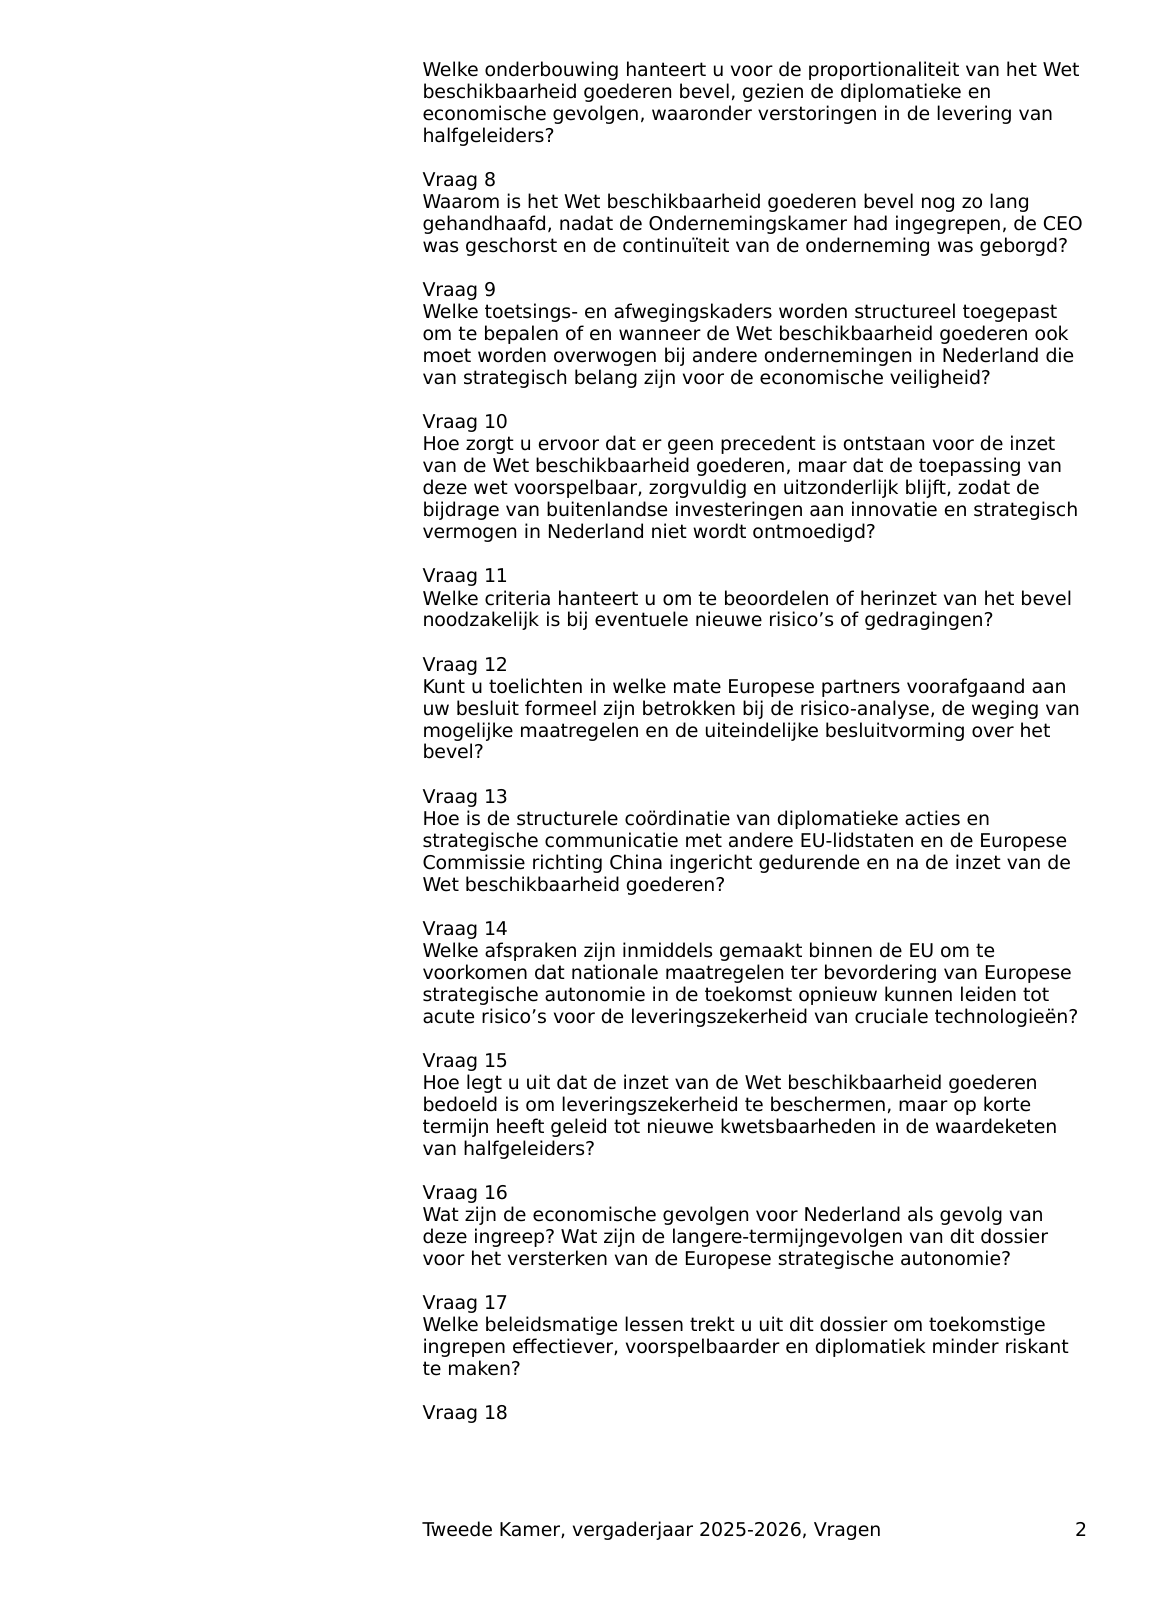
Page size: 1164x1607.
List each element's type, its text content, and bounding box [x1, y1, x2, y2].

text Vraag 14 [422, 918, 1087, 940]
text Vraag 15 [422, 1050, 1087, 1072]
text Welke beleidsmatige lessen trekt u uit dit dossier om toekomstige ingrepen effectiever, voorspelbaarder en diplomatiek minder riskant te maken? [422, 1314, 1087, 1380]
text Vraag 9 [422, 279, 1087, 301]
text Welke toetsings- en afwegingskaders worden structureel toegepast om te bepalen of en wanneer de Wet beschikbaarheid goederen ook moet worden overwogen bij andere ondernemingen in Nederland die van strategisch belang zijn voor de economische veiligheid? [422, 301, 1087, 389]
text Vraag 13 [422, 786, 1087, 808]
text Vraag 10 [422, 411, 1087, 433]
text Welke afspraken zijn inmiddels gemaakt binnen de EU om te voorkomen dat nationale maatregelen ter bevordering van Europese strategische autonomie in de toekomst opnieuw kunnen leiden tot acute risico’s voor de leveringszekerheid van cruciale technologieën? [422, 940, 1087, 1028]
text Wat zijn de economische gevolgen voor Nederland als gevolg van deze ingreep? Wat zijn de langere-termijngevolgen van dit dossier voor het versterken van de Europese strategische autonomie? [422, 1204, 1087, 1270]
text Vraag 17 [422, 1292, 1087, 1314]
text Vraag 16 [422, 1182, 1087, 1204]
text Vraag 8 [422, 169, 1087, 191]
text Welke onderbouwing hanteert u voor de proportionaliteit van het Wet beschikbaarheid goederen bevel, gezien de diplomatieke en economische gevolgen, waaronder verstoringen in de levering van halfgeleiders? [422, 59, 1087, 147]
text Vraag 18 [422, 1402, 1087, 1424]
text Hoe is de structurele coördinatie van diplomatieke acties en strategische communicatie met andere EU-lidstaten en de Europese Commissie richting China ingericht gedurende en na de inzet van de Wet beschikbaarheid goederen? [422, 808, 1087, 896]
text Vraag 11 [422, 565, 1087, 587]
text Waarom is het Wet beschikbaarheid goederen bevel nog zo lang gehandhaafd, nadat de Ondernemingskamer had ingegrepen, de CEO was geschorst en de continuïteit van de onderneming was geborgd? [422, 191, 1087, 257]
text Welke criteria hanteert u om te beoordelen of herinzet van het bevel noodzakelijk is bij eventuele nieuwe risico’s of gedragingen? [422, 587, 1087, 631]
text Kunt u toelichten in welke mate Europese partners voorafgaand aan uw besluit formeel zijn betrokken bij de risico-analyse, de weging van mogelijke maatregelen en de uiteindelijke besluitvorming over het bevel? [422, 676, 1087, 763]
text Hoe zorgt u ervoor dat er geen precedent is ontstaan voor de inzet van de Wet beschikbaarheid goederen, maar dat de toepassing van deze wet voorspelbaar, zorgvuldig en uitzonderlijk blijft, zodat de bijdrage van buitenlandse investeringen aan innovatie en strategisch vermogen in Nederland niet wordt ontmoedigd? [422, 433, 1087, 543]
text Hoe legt u uit dat de inzet van de Wet beschikbaarheid goederen bedoeld is om leveringszekerheid te beschermen, maar op korte termijn heeft geleid tot nieuwe kwetsbaarheden in de waardeketen van halfgeleiders? [422, 1072, 1087, 1160]
text Vraag 12 [422, 653, 1087, 676]
